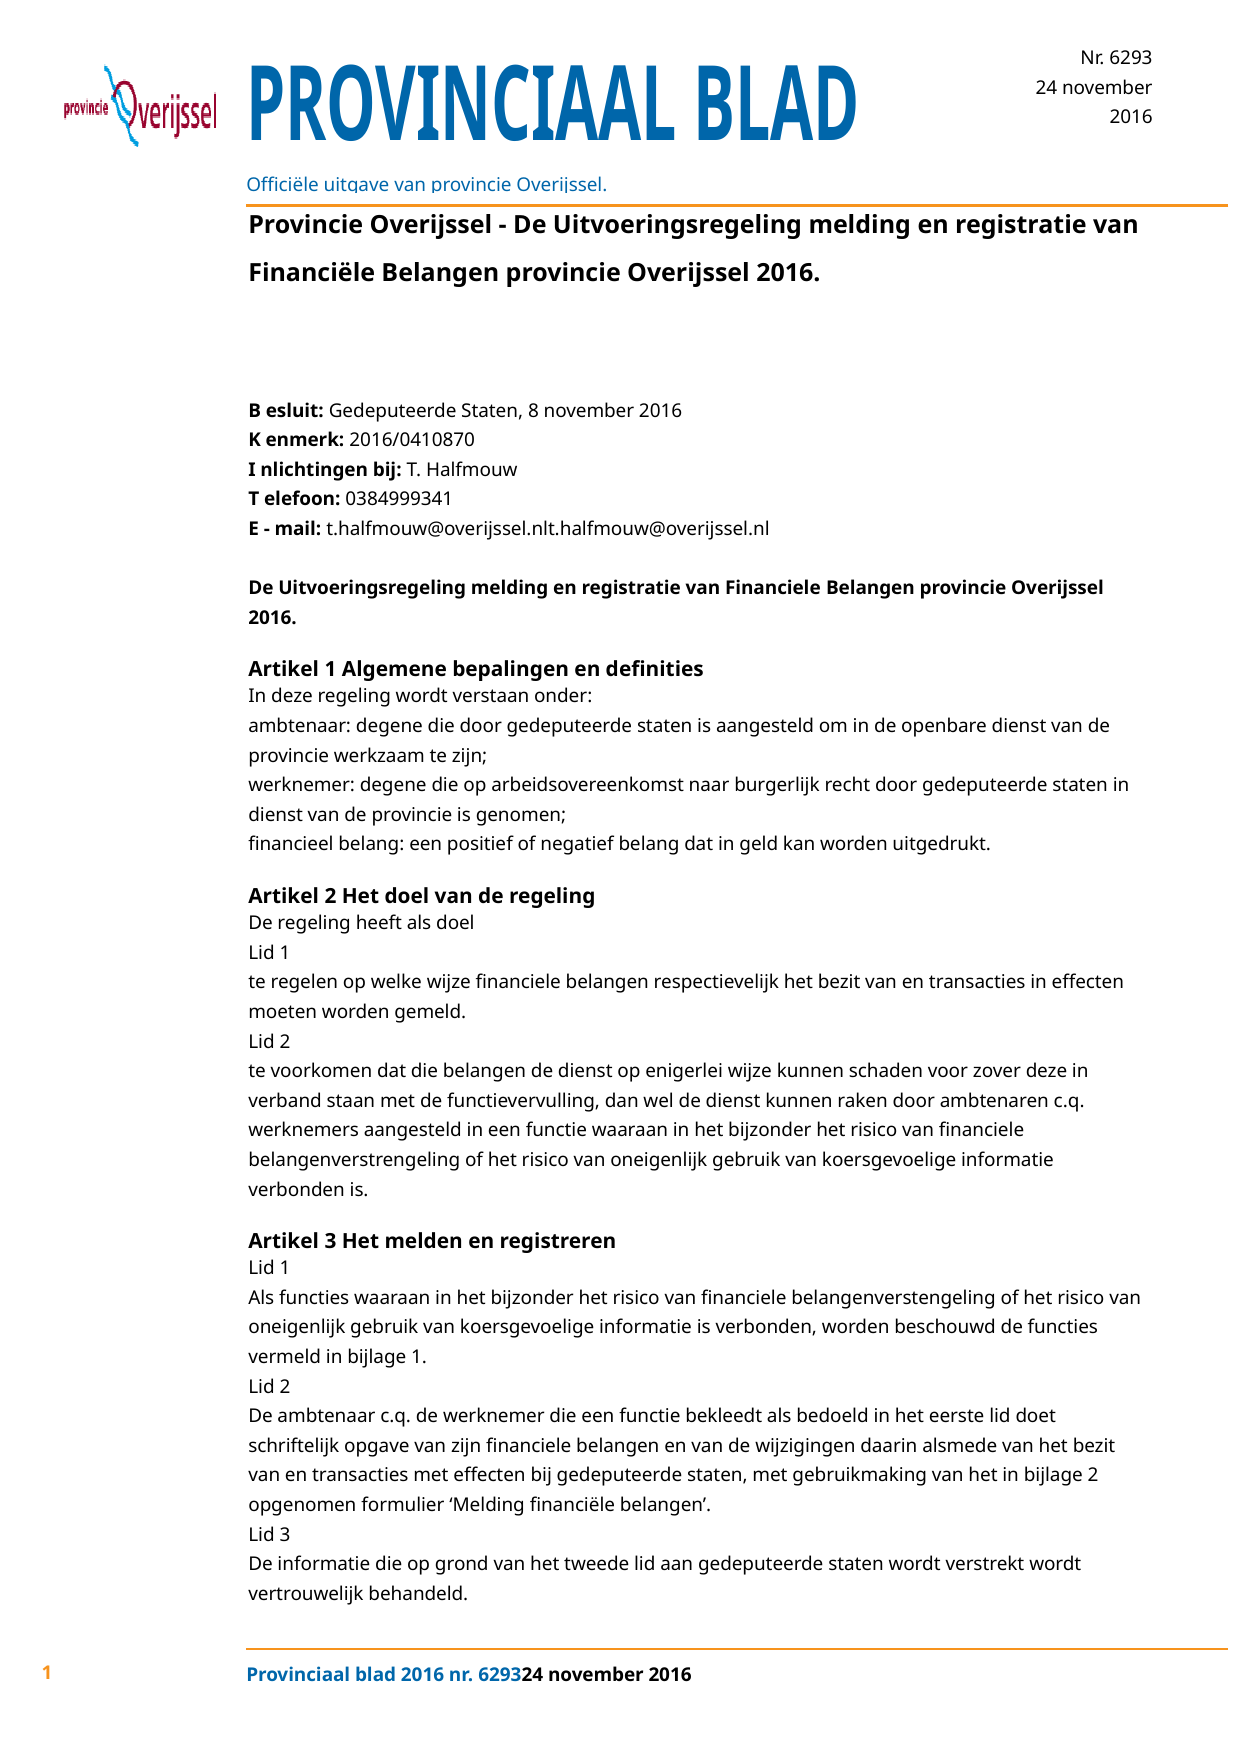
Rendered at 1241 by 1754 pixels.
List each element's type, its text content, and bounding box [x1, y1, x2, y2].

text te regelen op welke wijze financiele belangen respectievelijk het bezit van en transacties in effecten moeten worden gemeld. [248, 969, 1152, 1024]
text E - mail: t.halfmouw@overijssel.nlt.halfmouw@overijssel.nl [248, 515, 1152, 541]
text K enmerk: 2016/0410870 [248, 426, 1152, 452]
text I nlichtingen bij: T. Halfmouw [248, 456, 1152, 482]
picture [41, 47, 231, 172]
text te voorkomen dat die belangen de dienst op enigerlei wijze kunnen schaden voor zover deze in verband staan met de functievervulling, dan wel de dienst kunnen raken door ambtenaren c.q. werknemers aangesteld in een functie waaraan in het bijzonder het risico van financiele belangenverstrengeling of het risico van oneigenlijk gebruik van koersgevoelige informatie verbonden is. [248, 1057, 1152, 1201]
text Provincie Overijssel - De Uitvoeringsregeling melding en registratie van Financiële Belangen provincie Overijssel 2016. [248, 207, 1152, 288]
text Lid 1 [248, 1254, 1152, 1280]
text De informatie die op grond van het tweede lid aan gedeputeerde staten wordt verstrekt wordt vertrouwelijk behandeld. [248, 1550, 1152, 1606]
text Artikel 3 Het melden en registreren [248, 1226, 1152, 1254]
text De Uitvoeringsregeling melding en registratie van Financiele Belangen provincie Overijssel 2016. [248, 574, 1152, 629]
text Lid 2 [248, 1373, 1152, 1399]
text Artikel 1 Algemene bepalingen en definities [248, 654, 1152, 683]
text In deze regeling wordt verstaan onder: [248, 683, 1152, 708]
text Lid 3 [248, 1521, 1152, 1547]
text De regeling heeft als doel [248, 909, 1152, 935]
text werknemer: degene die op arbeidsovereenkomst naar burgerlijk recht door gedeputeerde staten in dienst van de provincie is genomen; [248, 771, 1152, 827]
text Als functies waaraan in het bijzonder het risico van financiele belangenverstengeling of het risico van oneigenlijk gebruik van koersgevoelige informatie is verbonden, worden beschouwd de functies vermeld in bijlage 1. [248, 1284, 1152, 1369]
text financieel belang: een positief of negatief belang dat in geld kan worden uitgedrukt. [248, 831, 1152, 856]
text De ambtenaar c.q. de werknemer die een functie bekleedt als bedoeld in het eerste lid doet schriftelijk opgave van zijn financiele belangen en van de wijzigingen daarin alsmede van het bezit van en transacties met effecten bij gedeputeerde staten, met gebruikmaking van het in bijlage 2 opgenomen formulier ‘Melding financiële belangen’. [248, 1402, 1152, 1517]
text B esluit: Gedeputeerde Staten, 8 november 2016 [248, 397, 1152, 422]
text Artikel 2 Het doel van de regeling [248, 881, 1152, 909]
text T elefoon: 0384999341 [248, 486, 1152, 511]
text Lid 1 [248, 939, 1152, 965]
text Lid 2 [248, 1028, 1152, 1053]
text ambtenaar: degene die door gedeputeerde staten is aangesteld om in de openbare dienst van de provincie werkzaam te zijn; [248, 712, 1152, 768]
